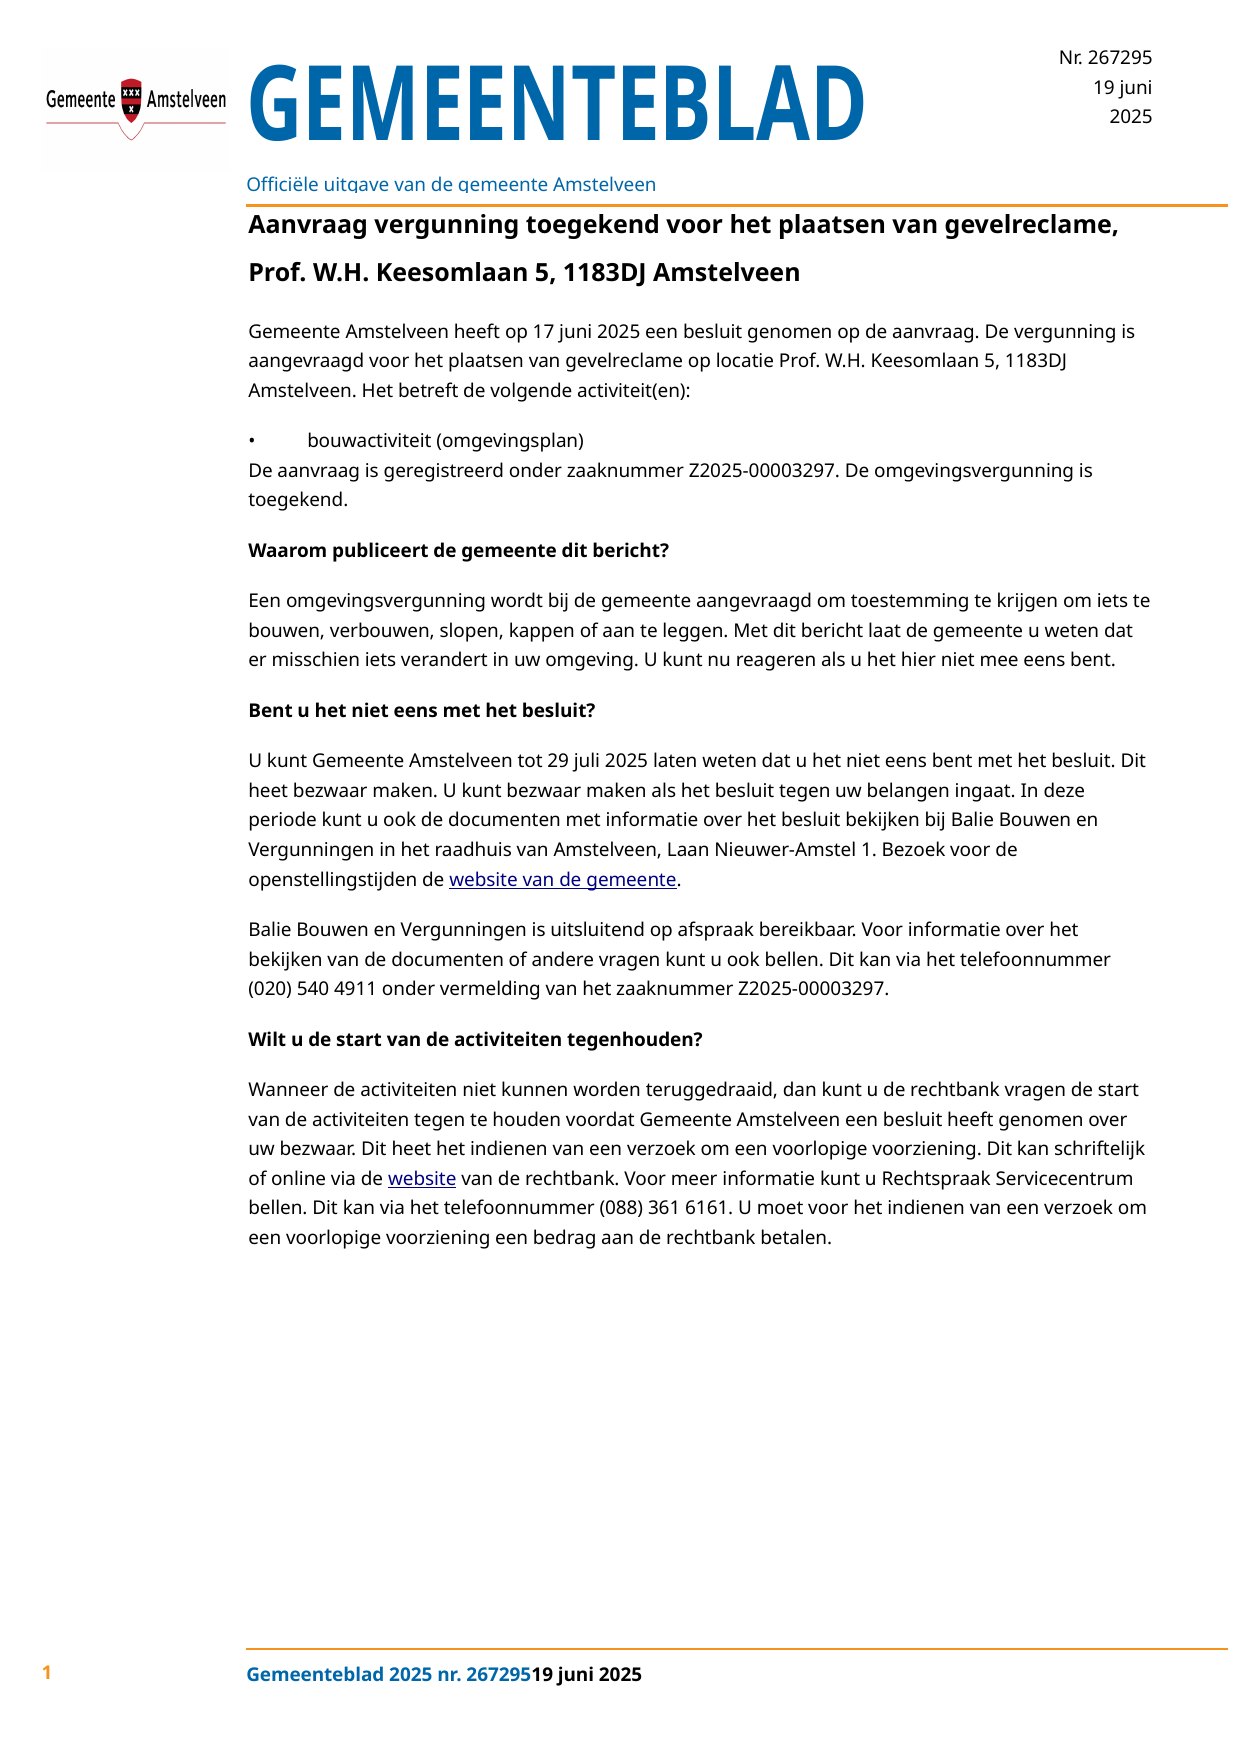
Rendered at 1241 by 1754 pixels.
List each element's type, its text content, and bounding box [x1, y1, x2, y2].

text Aanvraag vergunning toegekend voor het plaatsen van gevelreclame, Prof. W.H. Keesomlaan 5, 1183DJ Amstelveen [248, 207, 1152, 288]
list bouwactiviteit (omgevingsplan) [248, 427, 1152, 453]
picture [41, 47, 231, 172]
text Gemeente Amstelveen heeft op 17 juni 2025 een besluit genomen op de aanvraag. De vergunning is aangevraagd voor het plaatsen van gevelreclame op locatie Prof. W.H. Keesomlaan 5, 1183DJ Amstelveen. Het betreft de volgende activiteit(en): [248, 318, 1152, 403]
text Waarom publiceert de gemeente dit bericht? [248, 537, 1152, 563]
text Een omgevingsvergunning wordt bij de gemeente aangevraagd om toestemming te krijgen om iets te bouwen, verbouwen, slopen, kappen of aan te leggen. Met dit bericht laat de gemeente u weten dat er misschien iets verandert in uw omgeving. U kunt nu reageren als u het hier niet mee eens bent. [248, 587, 1152, 672]
text De aanvraag is geregistreerd onder zaaknummer Z2025-00003297. De omgevingsvergunning is toegekend. [248, 457, 1152, 512]
text Wilt u de start van de activiteiten tegenhouden? [248, 1026, 1152, 1052]
text Wanneer de activiteiten niet kunnen worden teruggedraaid, dan kunt u de rechtbank vragen de start van de activiteiten tegen te houden voordat Gemeente Amstelveen een besluit heeft genomen over uw bezwaar. Dit heet het indienen van een verzoek om een voorlopige voorziening. Dit kan schriftelijk of online via de website van de rechtbank. Voor meer informatie kunt u Rechtspraak Servicecentrum bellen. Dit kan via het telefoonnummer (088) 361 6161. U moet voor het indienen van een verzoek om een voorlopige voorziening een bedrag aan de rechtbank betalen. [248, 1076, 1152, 1250]
text Balie Bouwen en Vergunningen is uitsluitend op afspraak bereikbaar. Voor informatie over het bekijken van de documenten of andere vragen kunt u ook bellen. Dit kan via het telefoonnummer (020) 540 4911 onder vermelding van het zaaknummer Z2025-00003297. [248, 916, 1152, 1001]
text Bent u het niet eens met het besluit? [248, 697, 1152, 723]
text U kunt Gemeente Amstelveen tot 29 juli 2025 laten weten dat u het niet eens bent met het besluit. Dit heet bezwaar maken. U kunt bezwaar maken als het besluit tegen uw belangen ingaat. In deze periode kunt u ook de documenten met informatie over het besluit bekijken bij Balie Bouwen en Vergunningen in het raadhuis van Amstelveen, Laan Nieuwer-Amstel 1. Bezoek voor de openstellingstijden de website van de gemeente. [248, 747, 1152, 892]
